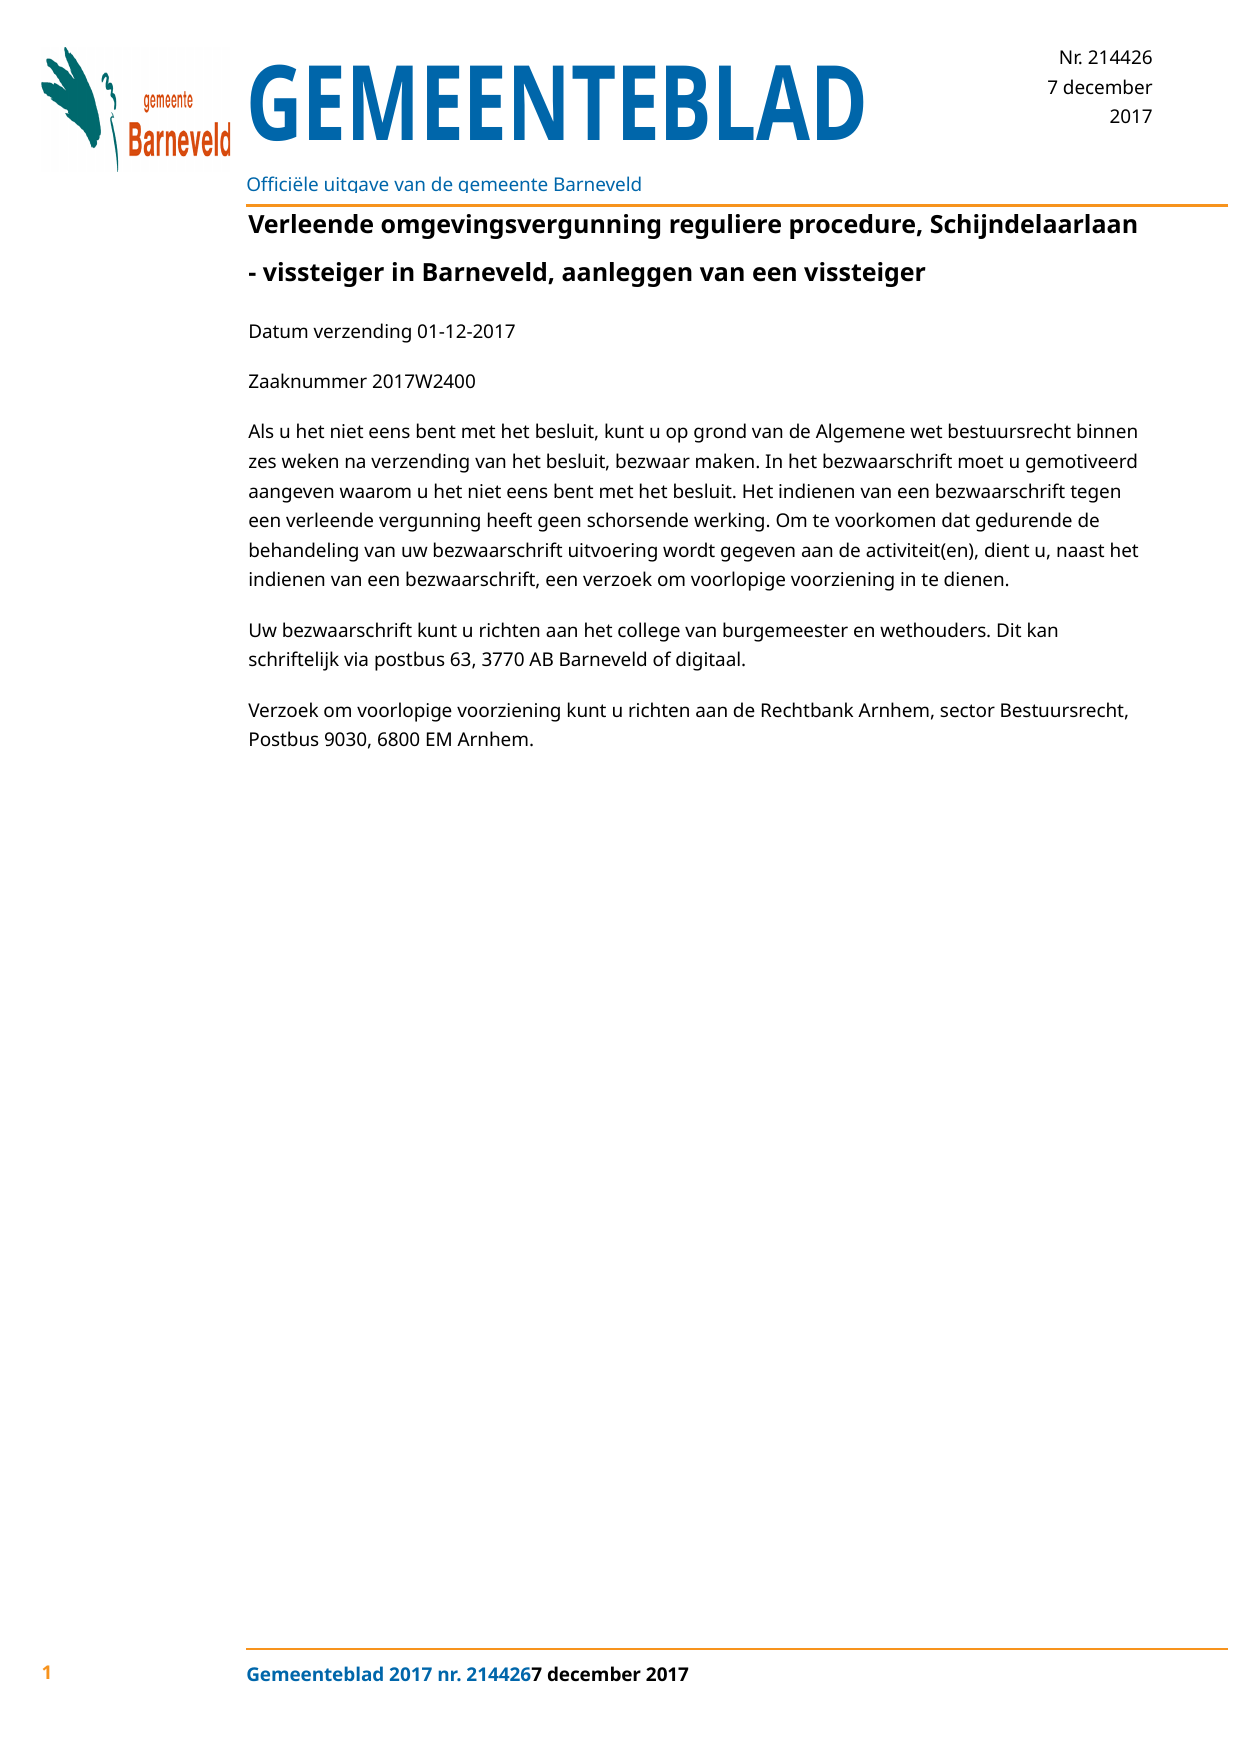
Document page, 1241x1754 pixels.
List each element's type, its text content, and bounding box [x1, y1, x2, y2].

text Zaaknummer 2017W2400 [248, 368, 1152, 394]
text Verzoek om voorlopige voorziening kunt u richten aan de Rechtbank Arnhem, sector Bestuursrecht, Postbus 9030, 6800 EM Arnhem. [248, 697, 1152, 752]
text Verleende omgevingsvergunning reguliere procedure, Schijndelaarlaan - vissteiger in Barneveld, aanleggen van een vissteiger [248, 207, 1152, 288]
text Uw bezwaarschrift kunt u richten aan het college van burgemeester en wethouders. Dit kan schriftelijk via postbus 63, 3770 AB Barneveld of digitaal. [248, 617, 1152, 672]
picture [41, 47, 231, 172]
text Datum verzending 01-12-2017 [248, 318, 1152, 344]
text Als u het niet eens bent met het besluit, kunt u op grond van de Algemene wet bestuursrecht binnen zes weken na verzending van het besluit, bezwaar maken. In het bezwaarschrift moet u gemotiveerd aangeven waarom u het niet eens bent met het besluit. Het indienen van een bezwaarschrift tegen een verleende vergunning heeft geen schorsende werking. Om te voorkomen dat gedurende de behandeling van uw bezwaarschrift uitvoering wordt gegeven aan de activiteit(en), dient u, naast het indienen van een bezwaarschrift, een verzoek om voorlopige voorziening in te dienen. [248, 419, 1152, 592]
